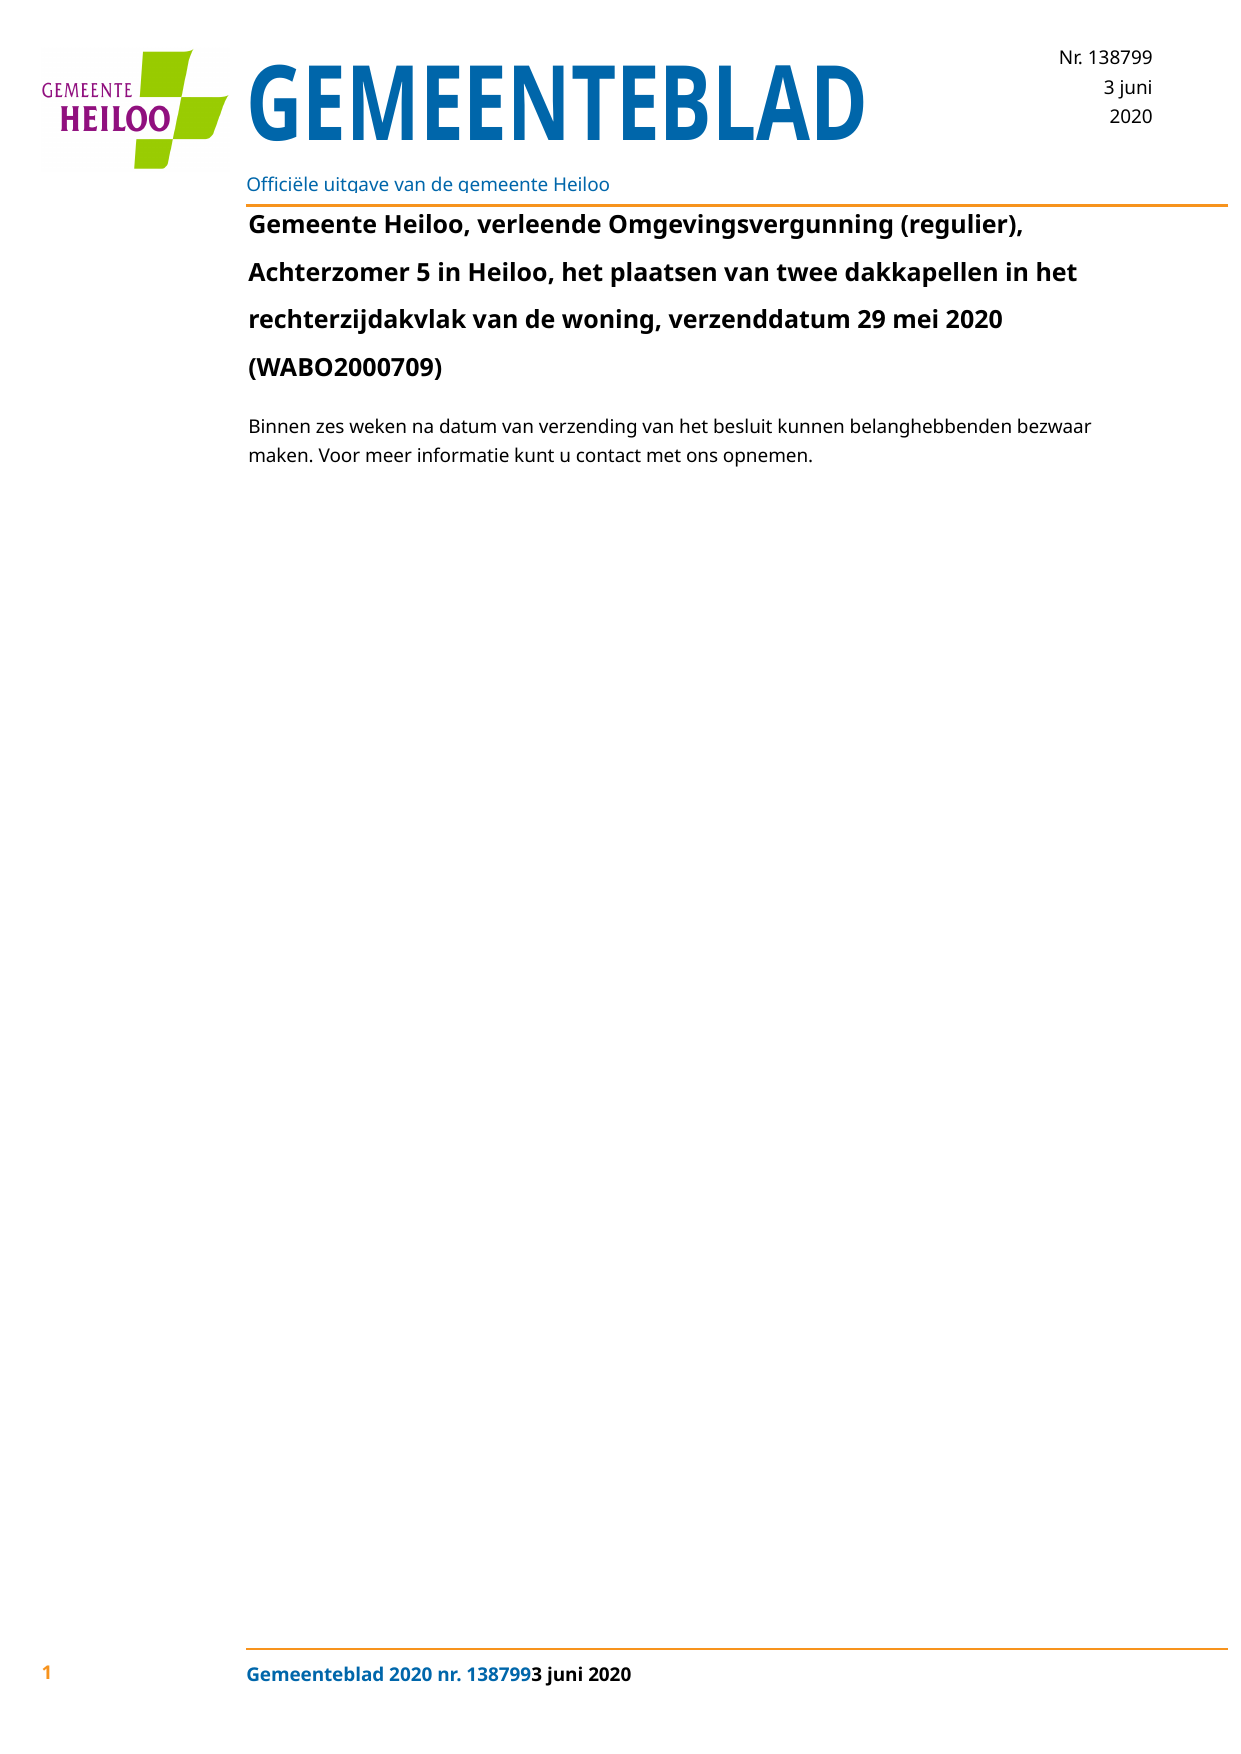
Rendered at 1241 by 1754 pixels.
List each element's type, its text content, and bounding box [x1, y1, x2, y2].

text Gemeente Heiloo, verleende Omgevingsvergunning (regulier), Achterzomer 5 in Heiloo, het plaatsen van twee dakkapellen in het rechterzijdakvlak van de woning, verzenddatum 29 mei 2020 (WABO2000709) [248, 207, 1152, 384]
picture [41, 47, 231, 172]
text Binnen zes weken na datum van verzending van het besluit kunnen belanghebbenden bezwaar maken. Voor meer informatie kunt u contact met ons opnemen. [248, 413, 1152, 468]
